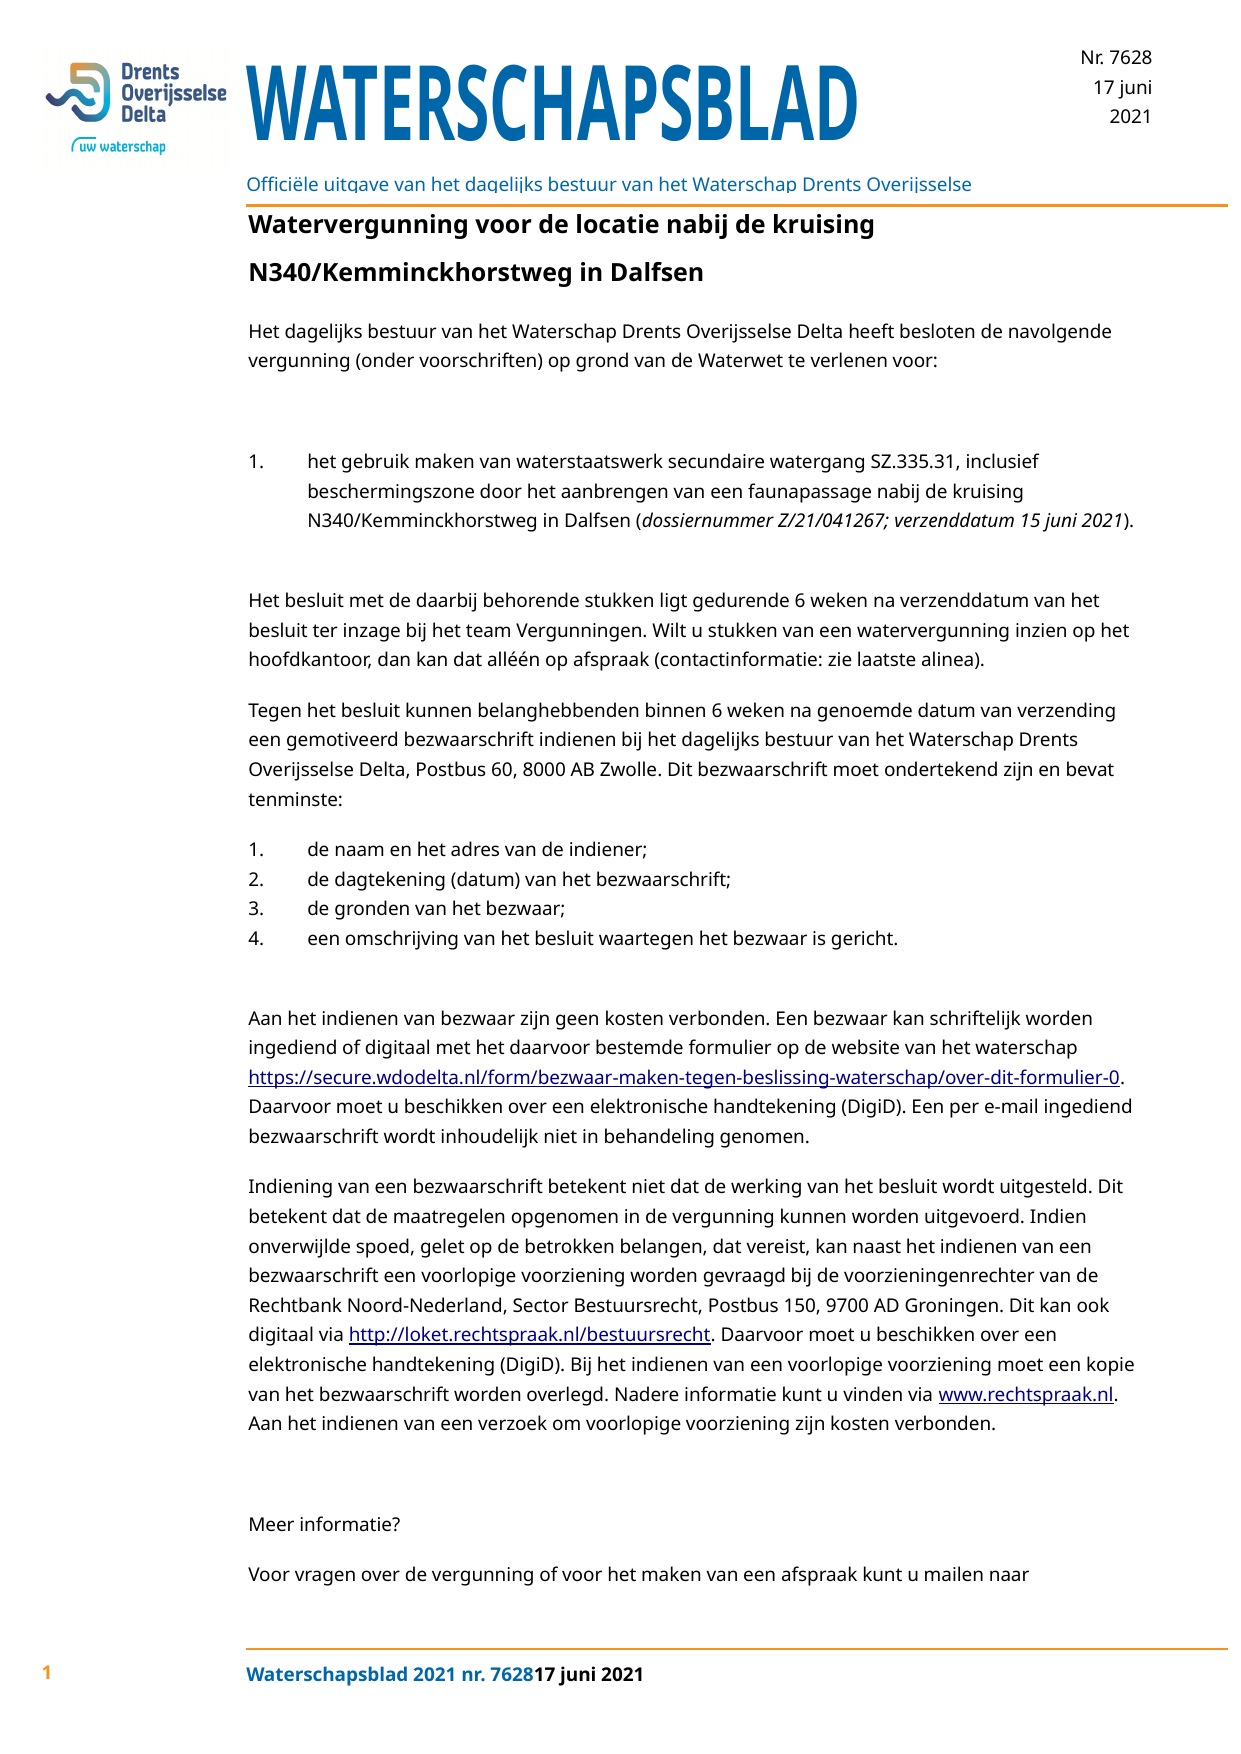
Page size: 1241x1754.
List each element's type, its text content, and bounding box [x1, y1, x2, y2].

text Tegen het besluit kunnen belanghebbenden binnen 6 weken na genoemde datum van verzending een gemotiveerd bezwaarschrift indienen bij het dagelijks bestuur van het Waterschap Drents Overijsselse Delta, Postbus 60, 8000 AB Zwolle. Dit bezwaarschrift moet ondertekend zijn en bevat tenminste: [248, 697, 1152, 812]
list de gronden van het bezwaar; [248, 895, 1152, 921]
text Watervergunning voor de locatie nabij de kruising N340/Kemminckhorstweg in Dalfsen [248, 207, 1152, 288]
text Aan het indienen van bezwaar zijn geen kosten verbonden. Een bezwaar kan schriftelijk worden ingediend of digitaal met het daarvoor bestemde formulier op de website van het waterschap https://secure.wdodelta.nl/form/bezwaar-maken-tegen-beslissing-waterschap/over-dit-formulier-0. Daarvoor moet u beschikken over een elektronische handtekening (DigiD). Een per e-mail ingediend bezwaarschrift wordt inhoudelijk niet in behandeling genomen. [248, 1005, 1152, 1149]
picture [41, 47, 231, 172]
text Het besluit met de daarbij behorende stukken ligt gedurende 6 weken na verzenddatum van het besluit ter inzage bij het team Vergunningen. Wilt u stukken van een watervergunning inzien op het hoofdkantoor, dan kan dat alléén op afspraak (contactinformatie: zie laatste alinea). [248, 587, 1152, 672]
list de dagtekening (datum) van het bezwaarschrift; [248, 866, 1152, 892]
list de naam en het adres van de indiener; [248, 836, 1152, 862]
list een omschrijving van het besluit waartegen het bezwaar is gericht. [248, 925, 1152, 951]
text Het dagelijks bestuur van het Waterschap Drents Overijsselse Delta heeft besloten de navolgende vergunning (onder voorschriften) op grond van de Waterwet te verlenen voor: [248, 318, 1152, 373]
text Meer informatie? [248, 1511, 1152, 1537]
text Voor vragen over de vergunning of voor het maken van een afspraak kunt u mailen naar [248, 1562, 1152, 1587]
text Indiening van een bezwaarschrift betekent niet dat de werking van het besluit wordt uitgesteld. Dit betekent dat de maatregelen opgenomen in de vergunning kunnen worden uitgevoerd. Indien onverwijlde spoed, gelet op de betrokken belangen, dat vereist, kan naast het indienen van een bezwaarschrift een voorlopige voorziening worden gevraagd bij de voorzieningenrechter van de Rechtbank Noord-Nederland, Sector Bestuursrecht, Postbus 150, 9700 AD Groningen. Dit kan ook digitaal via http://loket.rechtspraak.nl/bestuursrecht. Daarvoor moet u beschikken over een elektronische handtekening (DigiD). Bij het indienen van een voorlopige voorziening moet een kopie van het bezwaarschrift worden overlegd. Nadere informatie kunt u vinden via www.rechtspraak.nl. Aan het indienen van een verzoek om voorlopige voorziening zijn kosten verbonden. [248, 1174, 1152, 1436]
list het gebruik maken van waterstaatswerk secundaire watergang SZ.335.31, inclusief beschermingszone door het aanbrengen van een faunapassage nabij de kruising N340/Kemminckhorstweg in Dalfsen (dossiernummer Z/21/041267; verzenddatum 15 juni 2021). [248, 448, 1152, 533]
